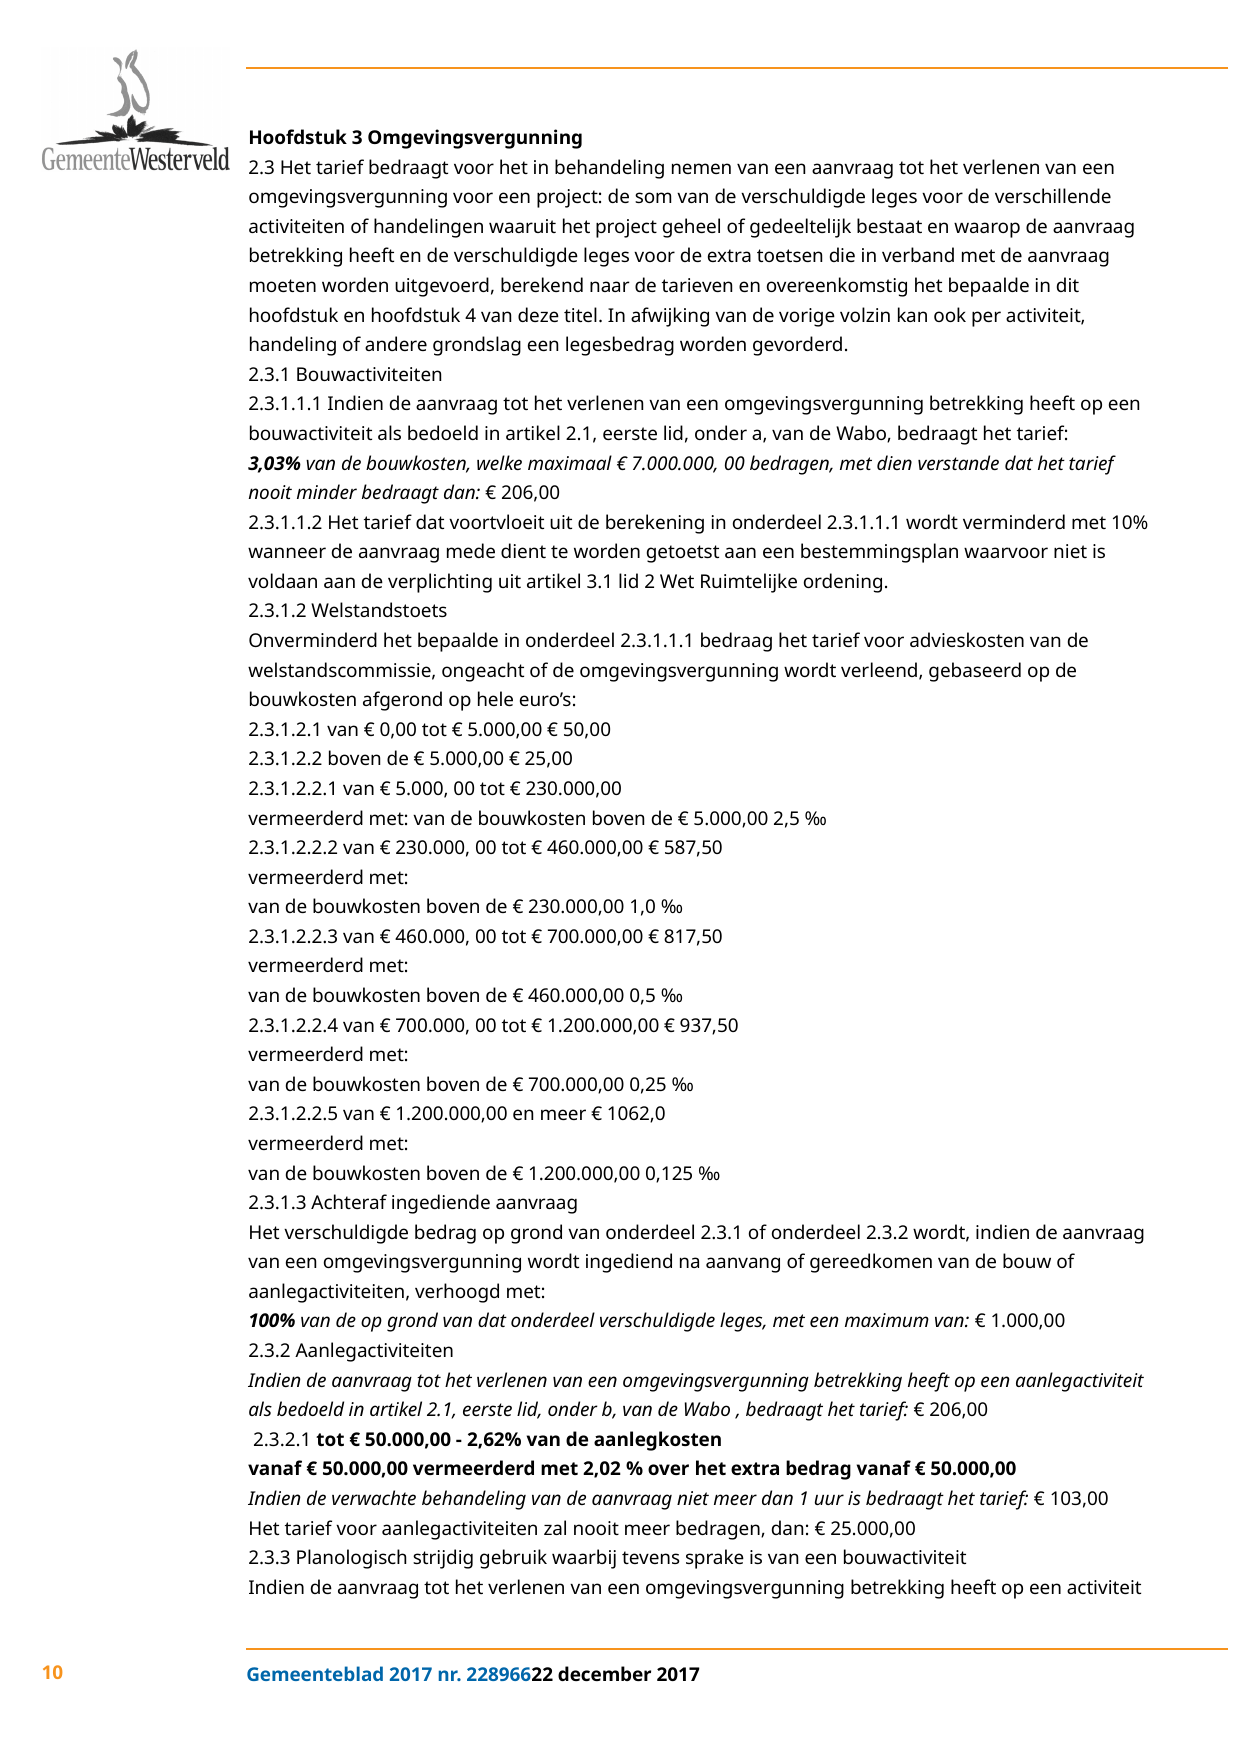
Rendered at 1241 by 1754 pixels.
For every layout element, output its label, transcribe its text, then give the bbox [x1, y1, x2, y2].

text 2.3 Het tarief bedraagt voor het in behandeling nemen van een aanvraag tot het verlenen van een omgevingsvergunning voor een project: de som van de verschuldigde leges voor de verschillende activiteiten of handelingen waaruit het project geheel of gedeeltelijk bestaat en waarop de aanvraag betrekking heeft en de verschuldigde leges voor de extra toetsen die in verband met de aanvraag moeten worden uitgevoerd, berekend naar de tarieven en overeenkomstig het bepaalde in dit hoofdstuk en hoofdstuk 4 van deze titel. In afwijking van de vorige volzin kan ook per activiteit, handeling of andere grondslag een legesbedrag worden gevorderd. [248, 154, 1152, 357]
text 2.3.2 Aanlegactiviteiten [248, 1337, 1152, 1363]
text 2.3.1.2.2 boven de € 5.000,00 € 25,00 [248, 746, 1152, 771]
text vermeerderd met: [248, 864, 1152, 890]
text 100% van de op grond van dat onderdeel verschuldigde leges, met een maximum van: € 1.000,00 [248, 1308, 1152, 1333]
text van de bouwkosten boven de € 1.200.000,00 0,125 ‰ [248, 1160, 1152, 1186]
text van de bouwkosten boven de € 460.000,00 0,5 ‰ [248, 982, 1152, 1008]
text 2.3.1.2.2.3 van € 460.000, 00 tot € 700.000,00 € 817,50 [248, 923, 1152, 949]
text Indien de aanvraag tot het verlenen van een omgevingsvergunning betrekking heeft op een activiteit [248, 1574, 1152, 1600]
text Het tarief voor aanlegactiviteiten zal nooit meer bedragen, dan: € 25.000,00 [248, 1515, 1152, 1541]
text vermeerderd met: van de bouwkosten boven de € 5.000,00 2,5 ‰ [248, 805, 1152, 831]
text 3,03% van de bouwkosten, welke maximaal € 7.000.000, 00 bedragen, met dien verstande dat het tarief nooit minder bedraagt dan: € 206,00 [248, 450, 1152, 505]
text Hoofdstuk 3 Omgevingsvergunning [248, 124, 1152, 150]
text 2.3.1.1.1 Indien de aanvraag tot het verlenen van een omgevingsvergunning betrekking heeft op een bouwactiviteit als bedoeld in artikel 2.1, eerste lid, onder a, van de Wabo, bedraagt het tarief: [248, 391, 1152, 446]
text 2.3.1.2.2.4 van € 700.000, 00 tot € 1.200.000,00 € 937,50 [248, 1012, 1152, 1038]
text vermeerderd met: [248, 1041, 1152, 1067]
text 2.3.1.2 Welstandstoets [248, 598, 1152, 623]
text vanaf € 50.000,00 vermeerderd met 2,02 % over het extra bedrag vanaf € 50.000,00 [248, 1456, 1152, 1481]
text van de bouwkosten boven de € 230.000,00 1,0 ‰ [248, 893, 1152, 919]
text vermeerderd met: [248, 1130, 1152, 1156]
text 2.3.1.2.1 van € 0,00 tot € 5.000,00 € 50,00 [248, 716, 1152, 742]
text 2.3.1.2.2.1 van € 5.000, 00 tot € 230.000,00 [248, 775, 1152, 801]
text Het verschuldigde bedrag op grond van onderdeel 2.3.1 of onderdeel 2.3.2 wordt, indien de aanvraag van een omgevingsvergunning wordt ingediend na aanvang of gereedkomen van de bouw of aanlegactiviteiten, verhoogd met: [248, 1219, 1152, 1304]
text 2.3.1 Bouwactiviteiten [248, 361, 1152, 387]
text Indien de verwachte behandeling van de aanvraag niet meer dan 1 uur is bedraagt het tarief: € 103,00 [248, 1485, 1152, 1511]
text Onverminderd het bepaalde in onderdeel 2.3.1.1.1 bedraag het tarief voor advieskosten van de welstandscommissie, ongeacht of de omgevingsvergunning wordt verleend, gebaseerd op de bouwkosten afgerond op hele euro’s: [248, 627, 1152, 712]
text van de bouwkosten boven de € 700.000,00 0,25 ‰ [248, 1071, 1152, 1097]
text vermeerderd met: [248, 953, 1152, 978]
picture [41, 47, 231, 172]
text 2.3.1.2.2.2 van € 230.000, 00 tot € 460.000,00 € 587,50 [248, 834, 1152, 860]
text 2.3.3 Planologisch strijdig gebruik waarbij tevens sprake is van een bouwactiviteit [248, 1544, 1152, 1570]
text 2.3.1.2.2.5 van € 1.200.000,00 en meer € 1062,0 [248, 1101, 1152, 1126]
text 2.3.2.1 tot € 50.000,00 - 2,62% van de aanlegkosten [248, 1426, 1152, 1452]
text 2.3.1.1.2 Het tarief dat voortvloeit uit de berekening in onderdeel 2.3.1.1.1 wordt verminderd met 10% wanneer de aanvraag mede dient te worden getoetst aan een bestemmingsplan waarvoor niet is voldaan aan de verplichting uit artikel 3.1 lid 2 Wet Ruimtelijke ordening. [248, 509, 1152, 594]
text Indien de aanvraag tot het verlenen van een omgevingsvergunning betrekking heeft op een aanlegactiviteit als bedoeld in artikel 2.1, eerste lid, onder b, van de Wabo , bedraagt het tarief: € 206,00 [248, 1367, 1152, 1422]
text 2.3.1.3 Achteraf ingediende aanvraag [248, 1189, 1152, 1215]
